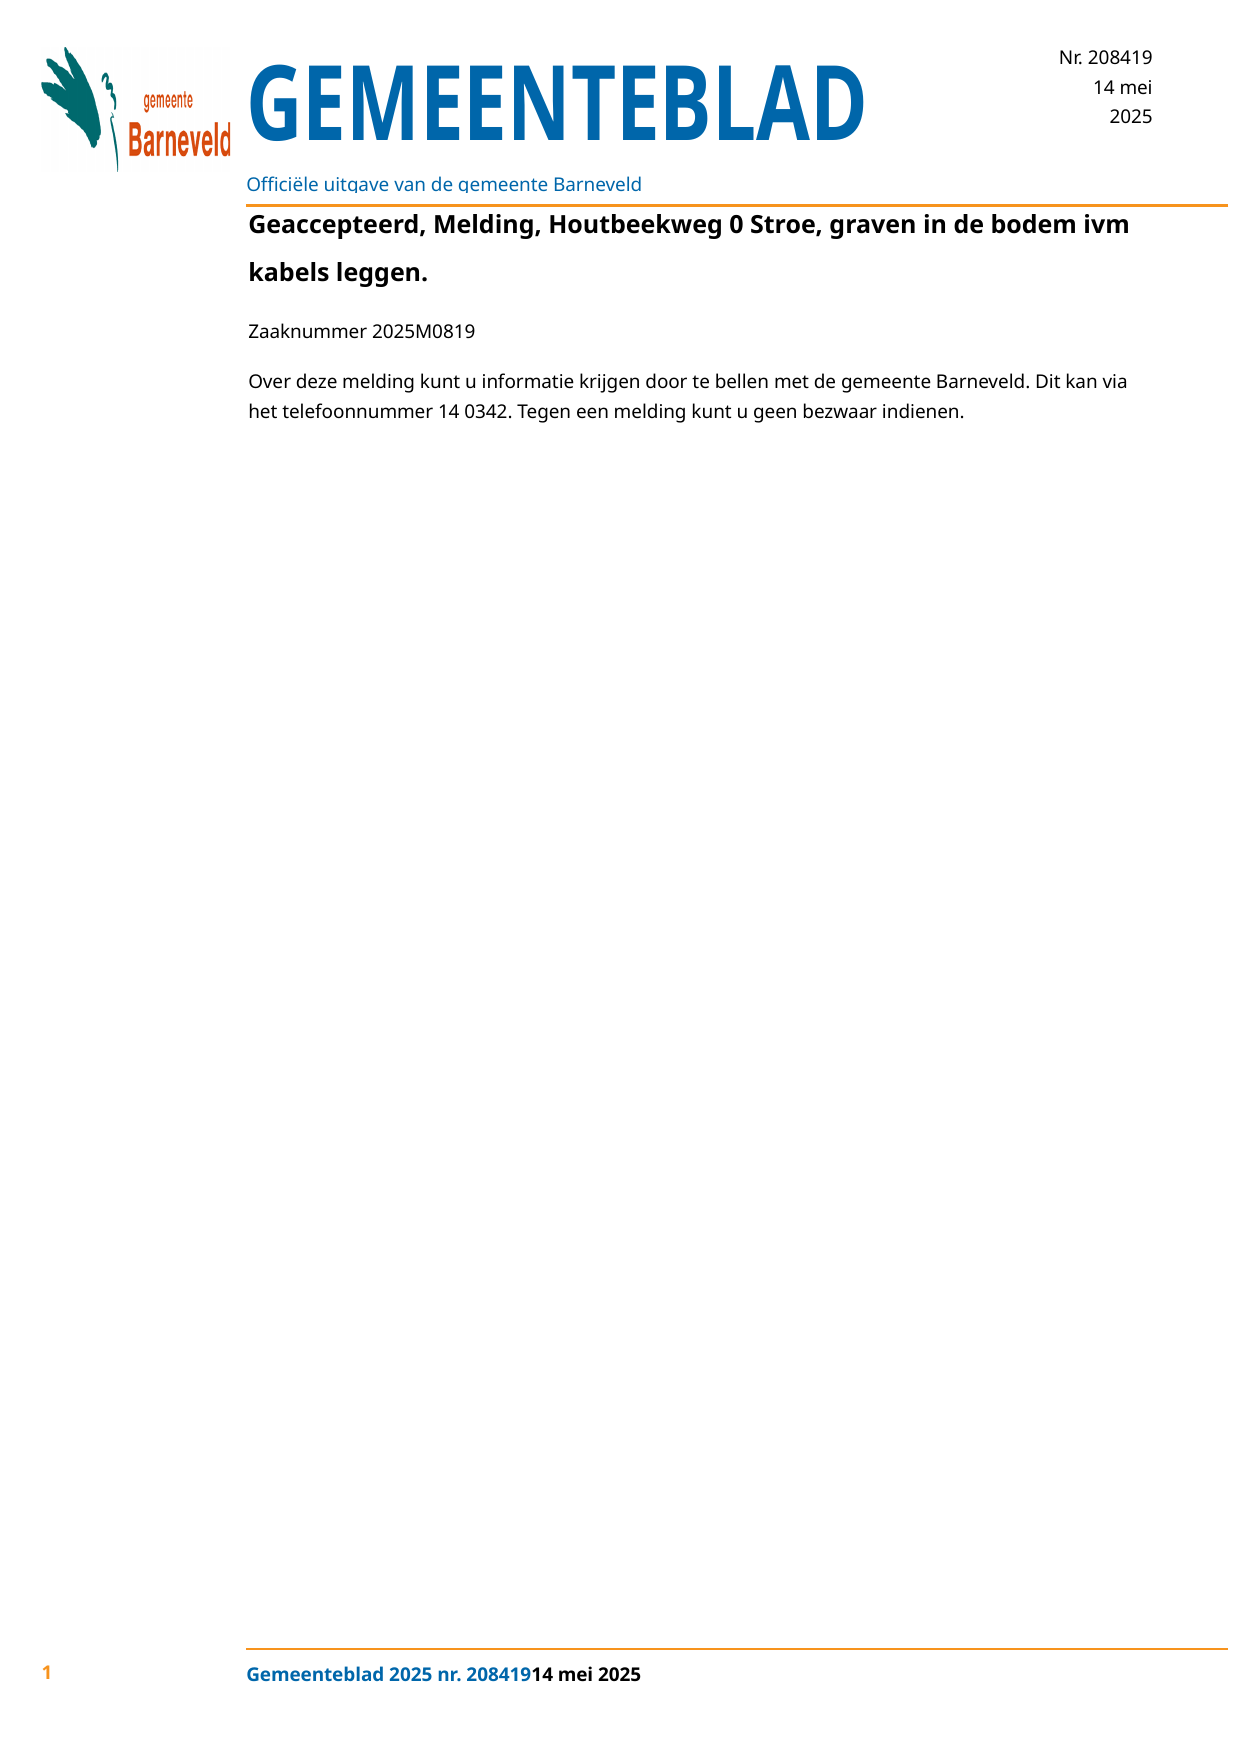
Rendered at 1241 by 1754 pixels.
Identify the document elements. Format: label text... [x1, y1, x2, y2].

text Geaccepteerd, Melding, Houtbeekweg 0 Stroe, graven in de bodem ivm kabels leggen. [248, 207, 1152, 288]
text Zaaknummer 2025M0819 [248, 318, 1152, 344]
picture [41, 47, 231, 172]
text Over deze melding kunt u informatie krijgen door te bellen met de gemeente Barneveld. Dit kan via het telefoonnummer 14 0342. Tegen een melding kunt u geen bezwaar indienen. [248, 368, 1152, 424]
